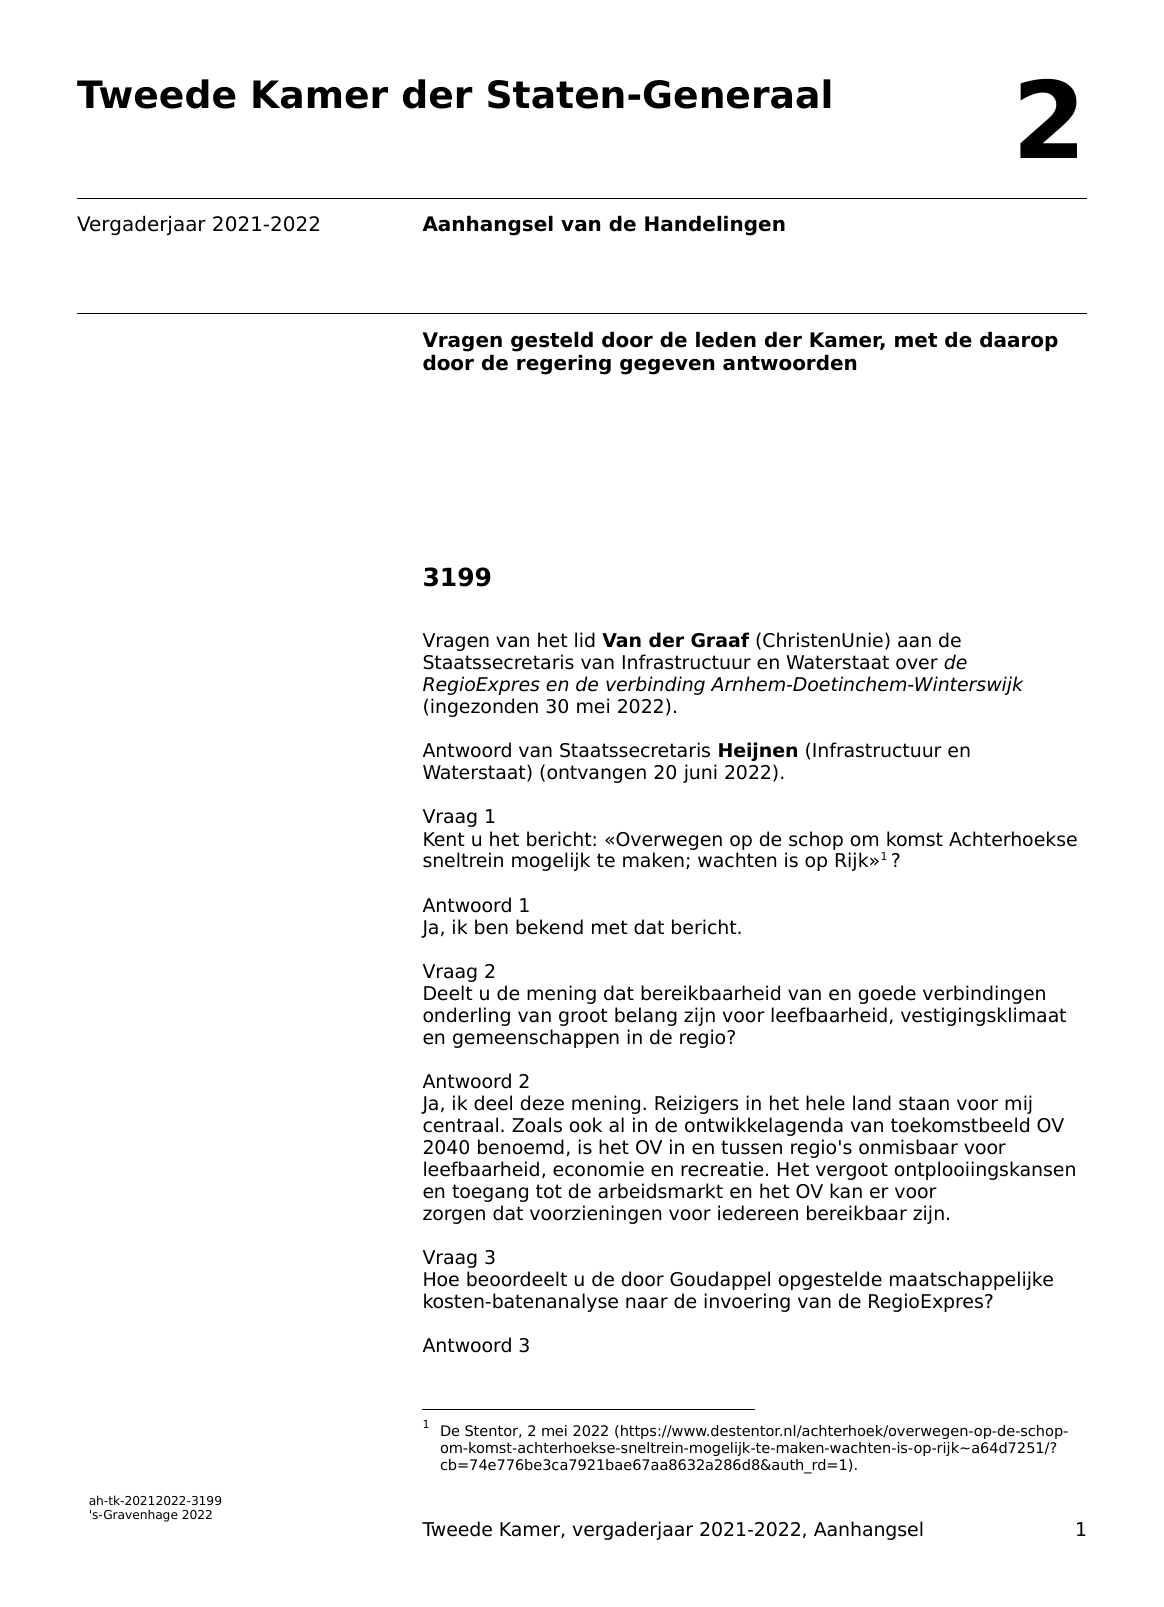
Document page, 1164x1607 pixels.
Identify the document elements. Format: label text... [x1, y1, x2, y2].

text Vraag 3 [422, 1247, 1087, 1269]
table_header 2 [886, 59, 1087, 198]
table_cell Vergaderjaar 2021-2022 [77, 199, 422, 313]
table_cell Aanhangsel van de Handelingen [422, 199, 1087, 313]
text Vragen van het lid Van der Graaf (ChristenUnie) aan de Staatssecretaris van Infrastructuur en Waterstaat over de RegioExpres en de verbinding Arnhem-Doetinchem-Winterswijk (ingezonden 30 mei 2022). [422, 630, 1087, 718]
text Antwoord 3 [422, 1335, 1087, 1357]
text Ja, ik ben bekend met dat bericht. [422, 917, 1087, 938]
text Deelt u de mening dat bereikbaarheid van en goede verbindingen onderling van groot belang zijn voor leefbaarheid, vestigingsklimaat en gemeenschappen in de regio? [422, 983, 1087, 1049]
text Kent u het bericht: «Overwegen op de schop om komst Achterhoekse sneltrein mogelijk te maken; wachten is op Rijk»? [422, 828, 1087, 872]
text 3199 [422, 563, 1087, 592]
text Antwoord 2 [422, 1071, 1087, 1093]
text zorgen dat voorzieningen voor iedereen bereikbaar zijn. [422, 1203, 1087, 1225]
text Antwoord van Staatssecretaris Heijnen (Infrastructuur en Waterstaat) (ontvangen 20 juni 2022). [422, 740, 1087, 784]
table_header Tweede Kamer der Staten-Generaal [77, 59, 886, 198]
table_cell Vragen gesteld door de leden der Kamer, met de daarop door de regering gegeven antwoorden [422, 314, 1087, 375]
text Ja, ik deel deze mening. Reizigers in het hele land staan voor mij centraal. Zoals ook al in de ontwikkelagenda van toekomstbeeld OV 2040 benoemd, is het OV in en tussen regio's onmisbaar voor leefbaarheid, economie en recreatie. Het vergoot ontplooiingskansen en toegang tot de arbeidsmarkt en het OV kan er voor [422, 1093, 1087, 1203]
table_cell [77, 314, 422, 375]
text Antwoord 1 [422, 894, 1087, 917]
text Vraag 1 [422, 806, 1087, 828]
text Vraag 2 [422, 961, 1087, 983]
text 's-Gravenhage 2022 [88, 1508, 323, 1522]
text De Stentor, 2 mei 2022 (https://www.destentor.nl/achterhoek/overwegen-op-de-schop-om-komst-achterhoekse-sneltrein-mogelijk-te-maken-wachten-is-op-rijk~a64d7251/?cb=74e776be3ca7921bae67aa8632a286d8&auth_rd=1). [422, 1418, 1087, 1474]
text ah-tk-20212022-3199 [88, 1494, 323, 1508]
text Hoe beoordeelt u de door Goudappel opgestelde maatschappelijke kosten-batenanalyse naar de invoering van de RegioExpres? [422, 1269, 1087, 1313]
